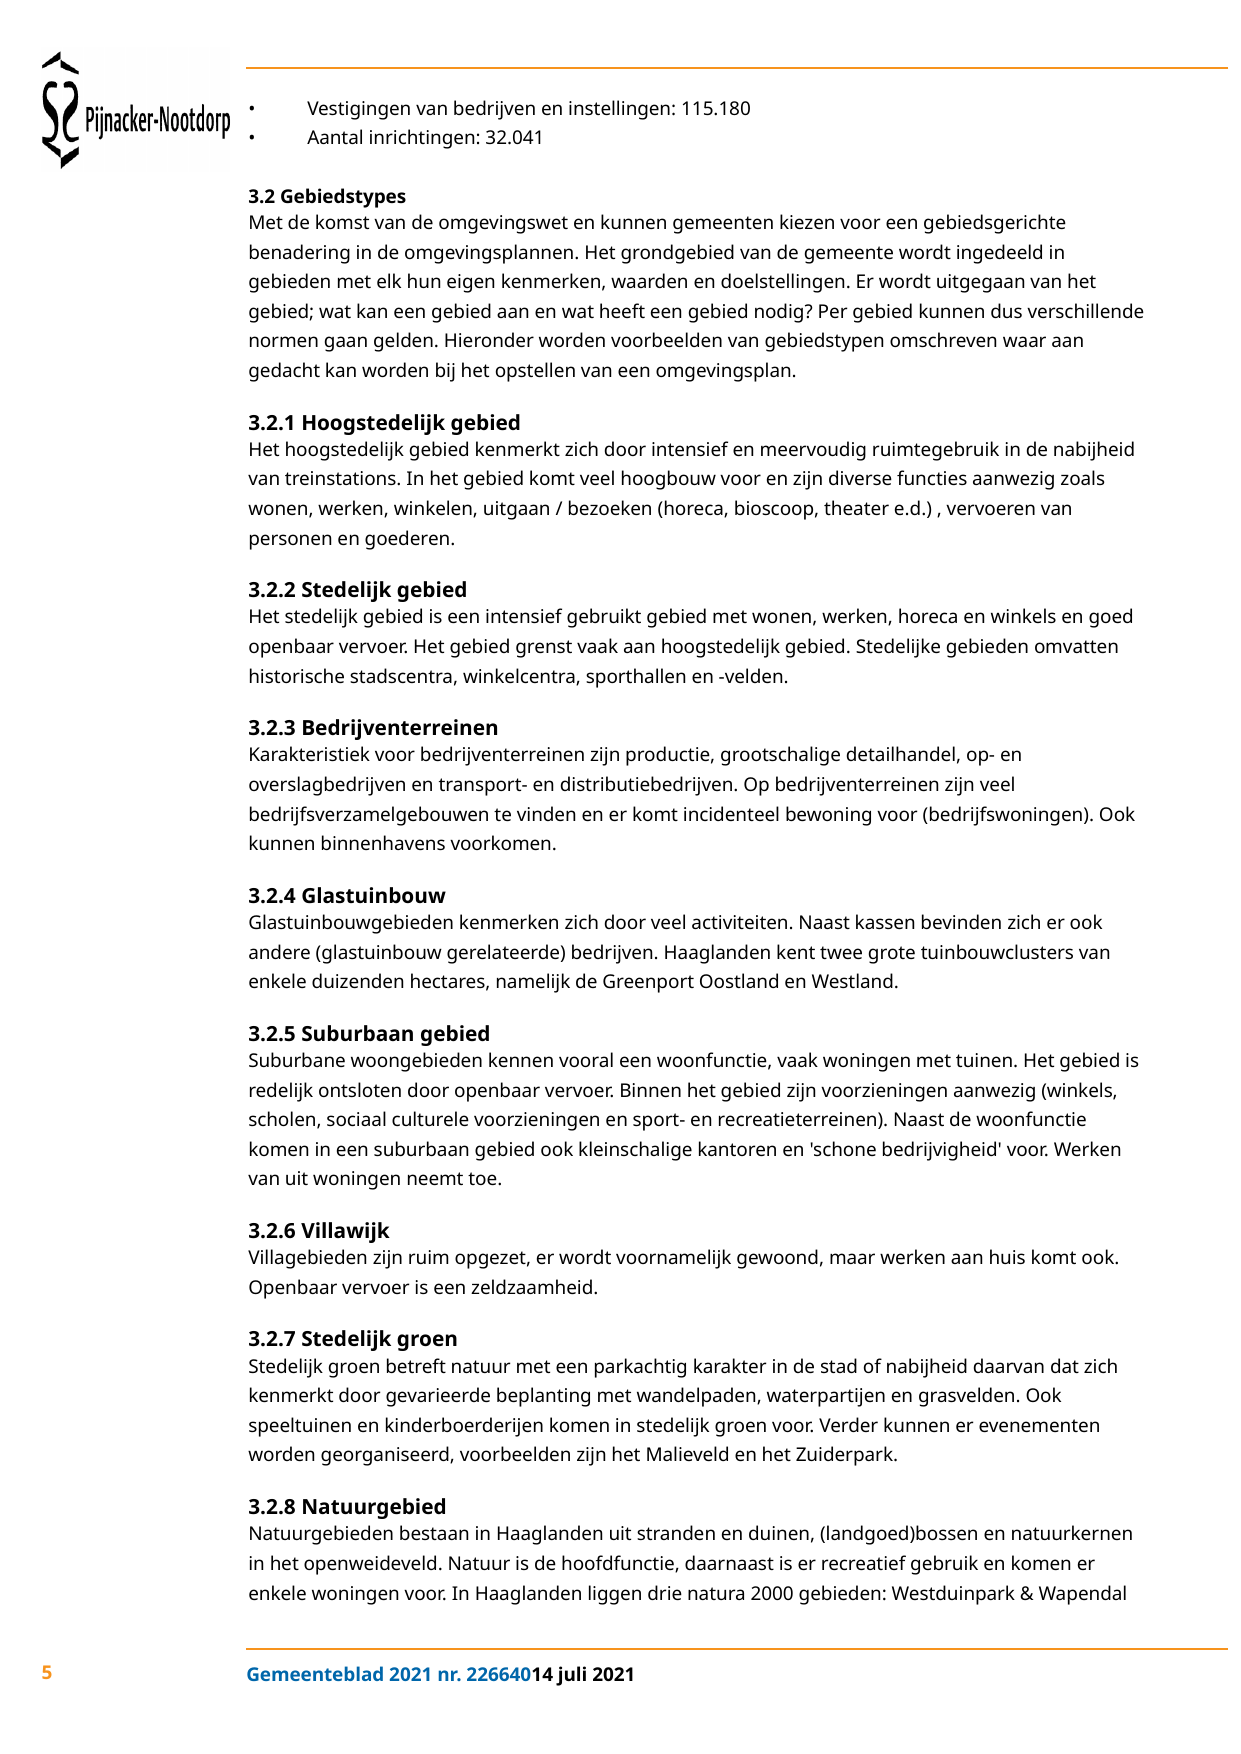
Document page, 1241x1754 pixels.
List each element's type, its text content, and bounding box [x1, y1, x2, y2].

list Vestigingen van bedrijven en instellingen: 115.180 [248, 95, 1152, 121]
text Villagebieden zijn ruim opgezet, er wordt voornamelijk gewoond, maar werken aan huis komt ook. Openbaar vervoer is een zeldzaamheid. [248, 1244, 1152, 1300]
text 3.2.2 Stedelijk gebied [248, 575, 1152, 604]
text 3.2.6 Villawijk [248, 1216, 1152, 1244]
picture [41, 47, 231, 172]
text 3.2.7 Stedelijk groen [248, 1324, 1152, 1353]
text Stedelijk groen betreft natuur met een parkachtig karakter in de stad of nabijheid daarvan dat zich kenmerkt door gevarieerde beplanting met wandelpaden, waterpartijen en grasvelden. Ook speeltuinen en kinderboerderijen komen in stedelijk groen voor. Verder kunnen er evenementen worden georganiseerd, voorbeelden zijn het Malieveld en het Zuiderpark. [248, 1353, 1152, 1467]
text Het stedelijk gebied is een intensief gebruikt gebied met wonen, werken, horeca en winkels en goed openbaar vervoer. Het gebied grenst vaak aan hoogstedelijk gebied. Stedelijke gebieden omvatten historische stadscentra, winkelcentra, sporthallen en -velden. [248, 604, 1152, 688]
text 3.2.3 Bedrijventerreinen [248, 713, 1152, 742]
text 3.2.8 Natuurgebied [248, 1492, 1152, 1521]
text Natuurgebieden bestaan in Haaglanden uit stranden en duinen, (landgoed)bossen en natuurkernen in het openweideveld. Natuur is de hoofdfunctie, daarnaast is er recreatief gebruik en komen er enkele woningen voor. In Haaglanden liggen drie natura 2000 gebieden: Westduinpark & Wapendal [248, 1521, 1152, 1605]
text 3.2.4 Glastuinbouw [248, 881, 1152, 909]
text 3.2 Gebiedstypes [248, 183, 1152, 209]
text Het hoogstedelijk gebied kenmerkt zich door intensief en meervoudig ruimtegebruik in de nabijheid van treinstations. In het gebied komt veel hoogbouw voor en zijn diverse functies aanwezig zoals wonen, werken, winkelen, uitgaan / bezoeken (horeca, bioscoop, theater e.d.) , vervoeren van personen en goederen. [248, 436, 1152, 551]
list Aantal inrichtingen: 32.041 [248, 124, 1152, 150]
text Met de komst van de omgevingswet en kunnen gemeenten kiezen voor een gebiedsgerichte benadering in de omgevingsplannen. Het grondgebied van de gemeente wordt ingedeeld in gebieden met elk hun eigen kenmerken, waarden en doelstellingen. Er wordt uitgegaan van het gebied; wat kan een gebied aan en wat heeft een gebied nodig? Per gebied kunnen dus verschillende normen gaan gelden. Hieronder worden voorbeelden van gebiedstypen omschreven waar aan gedacht kan worden bij het opstellen van een omgevingsplan. [248, 209, 1152, 383]
text Glastuinbouwgebieden kenmerken zich door veel activiteiten. Naast kassen bevinden zich er ook andere (glastuinbouw gerelateerde) bedrijven. Haaglanden kent twee grote tuinbouwclusters van enkele duizenden hectares, namelijk de Greenport Oostland en Westland. [248, 909, 1152, 994]
text Suburbane woongebieden kennen vooral een woonfunctie, vaak woningen met tuinen. Het gebied is redelijk ontsloten door openbaar vervoer. Binnen het gebied zijn voorzieningen aanwezig (winkels, scholen, sociaal culturele voorzieningen en sport- en recreatieterreinen). Naast de woonfunctie komen in een suburbaan gebied ook kleinschalige kantoren en 'schone bedrijvigheid' voor. Werken van uit woningen neemt toe. [248, 1047, 1152, 1191]
text 3.2.5 Suburbaan gebied [248, 1019, 1152, 1047]
text Karakteristiek voor bedrijventerreinen zijn productie, grootschalige detailhandel, op- en overslagbedrijven en transport- en distributiebedrijven. Op bedrijventerreinen zijn veel bedrijfsverzamelgebouwen te vinden en er komt incidenteel bewoning voor (bedrijfswoningen). Ook kunnen binnenhavens voorkomen. [248, 742, 1152, 856]
text 3.2.1 Hoogstedelijk gebied [248, 408, 1152, 436]
